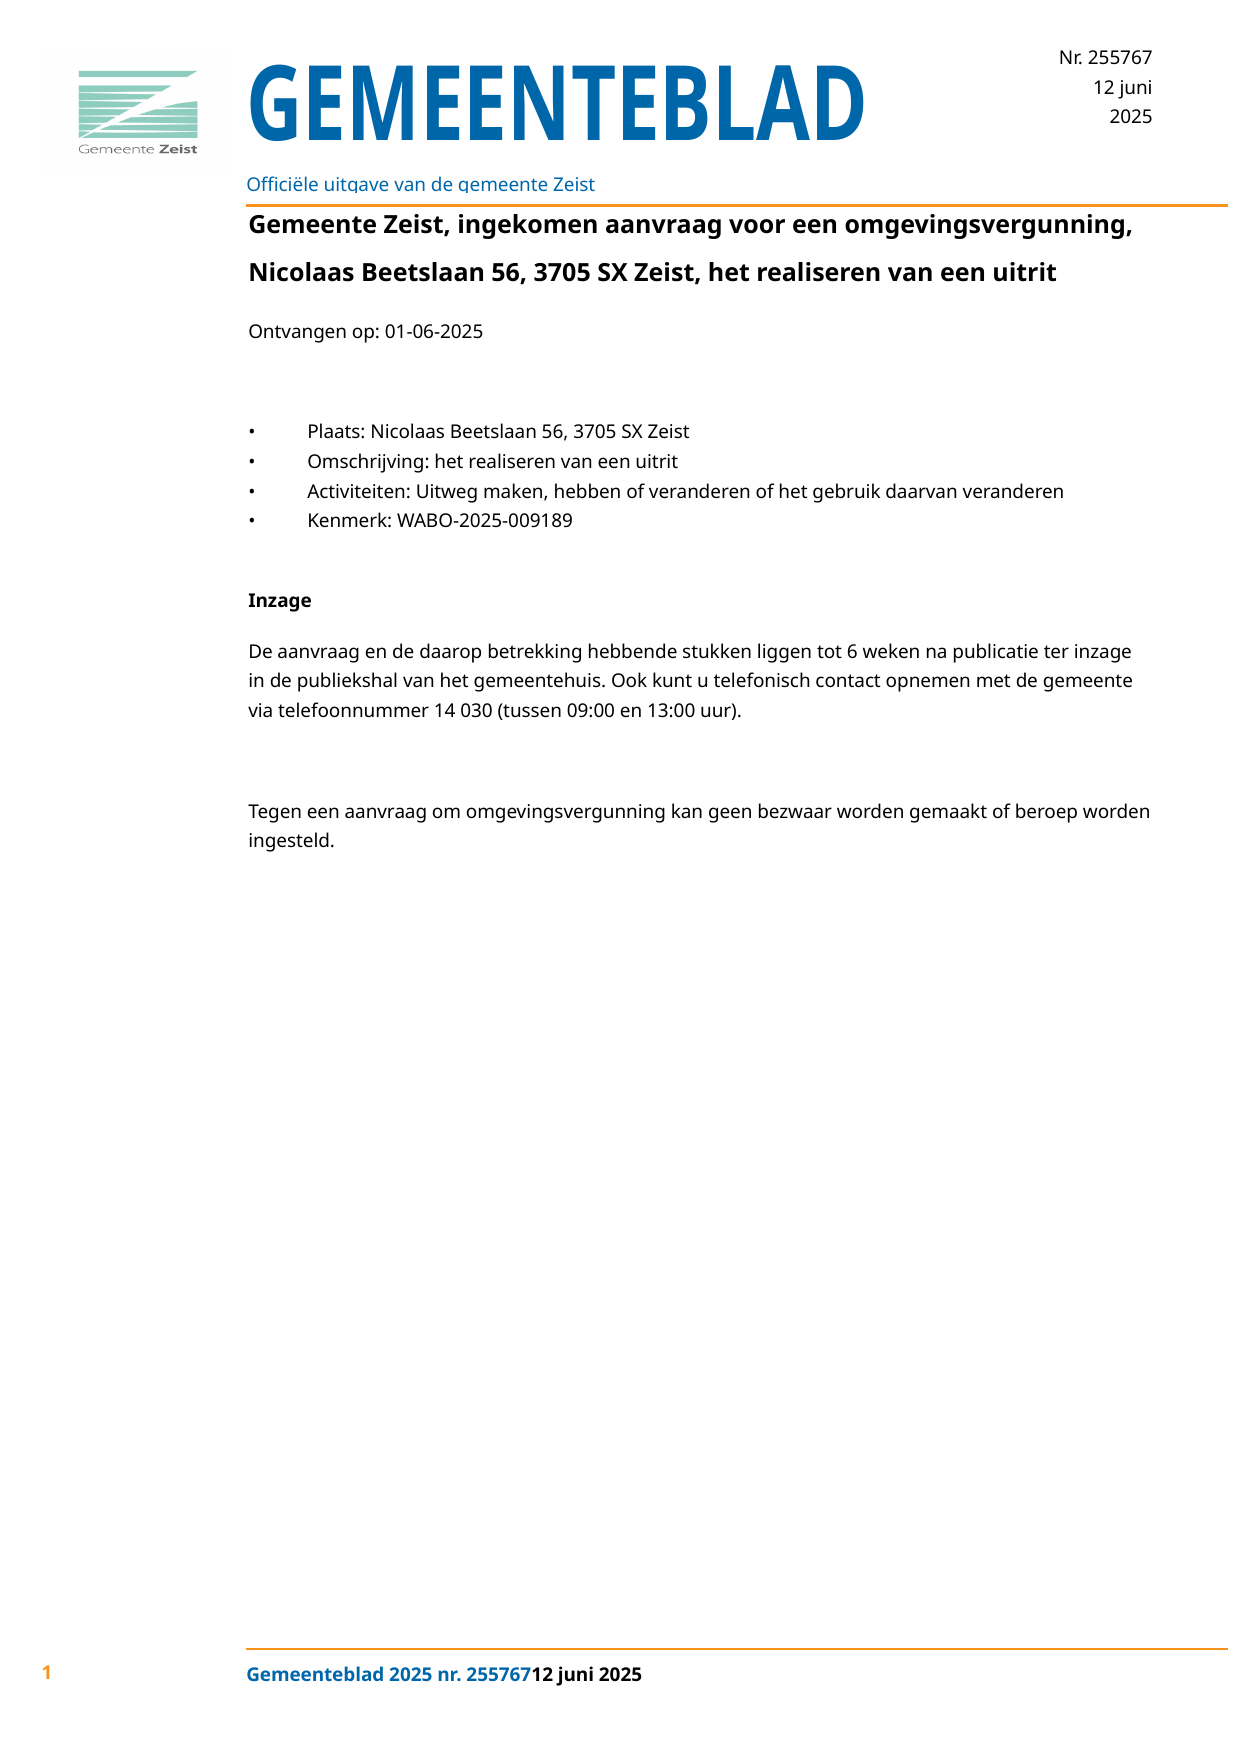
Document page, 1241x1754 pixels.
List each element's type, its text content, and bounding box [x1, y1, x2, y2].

text De aanvraag en de daarop betrekking hebbende stukken liggen tot 6 weken na publicatie ter inzage in de publiekshal van het gemeentehuis. Ook kunt u telefonisch contact opnemen met de gemeente via telefoonnummer 14 030 (tussen 09:00 en 13:00 uur). [248, 638, 1152, 723]
list Omschrijving: het realiseren van een uitrit [248, 448, 1152, 474]
list Activiteiten: Uitweg maken, hebben of veranderen of het gebruik daarvan veranderen [248, 478, 1152, 504]
list Plaats: Nicolaas Beetslaan 56, 3705 SX Zeist [248, 419, 1152, 444]
text Inzage [248, 587, 1152, 613]
text Ontvangen op: 01-06-2025 [248, 318, 1152, 344]
list Kenmerk: WABO-2025-009189 [248, 507, 1152, 533]
picture [41, 47, 231, 172]
text Gemeente Zeist, ingekomen aanvraag voor een omgevingsvergunning, Nicolaas Beetslaan 56, 3705 SX Zeist, het realiseren van een uitrit [248, 207, 1152, 288]
text Tegen een aanvraag om omgevingsvergunning kan geen bezwaar worden gemaakt of beroep worden ingesteld. [248, 798, 1152, 853]
